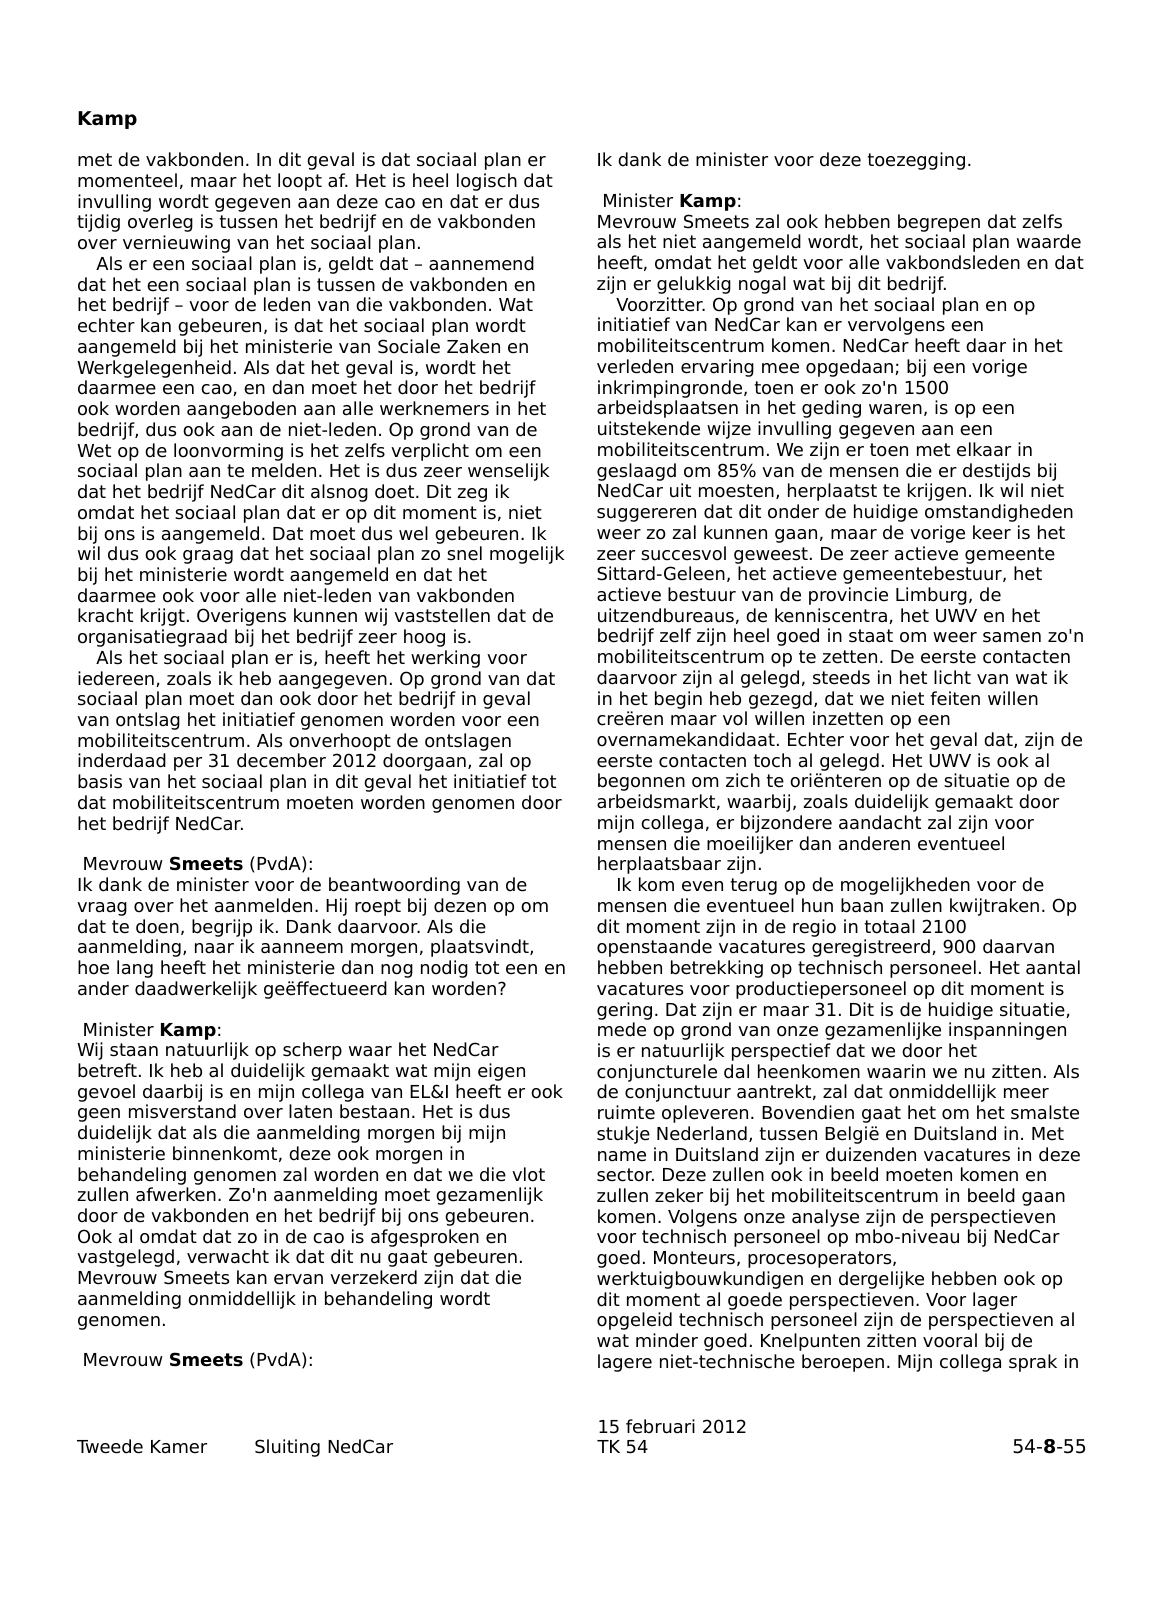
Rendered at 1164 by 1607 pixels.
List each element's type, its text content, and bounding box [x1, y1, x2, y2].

text Voorzitter. Op grond van het sociaal plan en op initiatief van NedCar kan er vervolgens een mobiliteitscentrum komen. NedCar heeft daar in het verleden ervaring mee opgedaan; bij een vorige inkrimpingronde, toen er ook zo'n 1500 arbeidsplaatsen in het geding waren, is op een uitstekende wijze invulling gegeven aan een mobiliteitscentrum. We zijn er toen met elkaar in geslaagd om 85% van de mensen die er destijds bij NedCar uit moesten, herplaatst te krijgen. Ik wil niet suggereren dat dit onder de huidige omstandigheden weer zo zal kunnen gaan, maar de vorige keer is het zeer succesvol geweest. De zeer actieve gemeente Sittard-Geleen, het actieve gemeentebestuur, het actieve bestuur van de provincie Limburg, de uitzendbureaus, de kenniscentra, het UWV en het bedrijf zelf zijn heel goed in staat om weer samen zo'n mobiliteitscentrum op te zetten. De eerste contacten daarvoor zijn al gelegd, steeds in het licht van wat ik in het begin heb gezegd, dat we niet feiten willen creëren maar vol willen inzetten op een overnamekandidaat. Echter voor het geval dat, zijn de eerste contacten toch al gelegd. Het UWV is ook al begonnen om zich te oriënteren op de situatie op de arbeidsmarkt, waarbij, zoals duidelijk gemaakt door mijn collega, er bijzondere aandacht zal zijn voor mensen die moeilijker dan anderen eventueel herplaatsbaar zijn. [596, 294, 1087, 875]
text met de vakbonden. In dit geval is dat sociaal plan er momenteel, maar het loopt af. Het is heel logisch dat invulling wordt gegeven aan deze cao en dat er dus tijdig overleg is tussen het bedrijf en de vakbonden over vernieuwing van het sociaal plan. [77, 150, 567, 254]
text Wij staan natuurlijk op scherp waar het NedCar betreft. Ik heb al duidelijk gemaakt wat mijn eigen gevoel daarbij is en mijn collega van EL&I heeft er ook geen misverstand over laten bestaan. Het is dus duidelijk dat als die aanmelding morgen bij mijn ministerie binnenkomt, deze ook morgen in behandeling genomen zal worden en dat we die vlot zullen afwerken. Zo'n aanmelding moet gezamenlijk door de vakbonden en het bedrijf bij ons gebeuren. Ook al omdat dat zo in de cao is afgesproken en vastgelegd, verwacht ik dat dit nu gaat gebeuren. Mevrouw Smeets kan ervan verzekerd zijn dat die aanmelding onmiddellijk in behandeling wordt genomen. [77, 1040, 567, 1330]
text Als er een sociaal plan is, geldt dat – aannemend dat het een sociaal plan is tussen de vakbonden en het bedrijf – voor de leden van die vakbonden. Wat echter kan gebeuren, is dat het sociaal plan wordt aangemeld bij het ministerie van Sociale Zaken en Werkgelegenheid. Als dat het geval is, wordt het daarmee een cao, en dan moet het door het bedrijf ook worden aangeboden aan alle werknemers in het bedrijf, dus ook aan de niet-leden. Op grond van de Wet op de loonvorming is het zelfs verplicht om een sociaal plan aan te melden. Het is dus zeer wenselijk dat het bedrijf NedCar dit alsnog doet. Dit zeg ik omdat het sociaal plan dat er op dit moment is, niet bij ons is aangemeld. Dat moet dus wel gebeuren. Ik wil dus ook graag dat het sociaal plan zo snel mogelijk bij het ministerie wordt aangemeld en dat het daarmee ook voor alle niet-leden van vakbonden kracht krijgt. Overigens kunnen wij vaststellen dat de organisatiegraad bij het bedrijf zeer hoog is. [77, 254, 567, 648]
text Mevrouw Smeets (PvdA): [77, 854, 567, 875]
text Mevrouw Smeets zal ook hebben begrepen dat zelfs als het niet aangemeld wordt, het sociaal plan waarde heeft, omdat het geldt voor alle vakbondsleden en dat zijn er gelukkig nogal wat bij dit bedrijf. [596, 212, 1087, 294]
text Minister Kamp: [77, 1019, 567, 1040]
text Ik dank de minister voor deze toezegging. [596, 150, 1087, 171]
text Ik dank de minister voor de beantwoording van de vraag over het aanmelden. Hij roept bij dezen op om dat te doen, begrijp ik. Dank daarvoor. Als die aanmelding, naar ik aanneem morgen, plaatsvindt, hoe lang heeft het ministerie dan nog nodig tot een en ander daadwerkelijk geëffectueerd kan worden? [77, 875, 567, 999]
text Als het sociaal plan er is, heeft het werking voor iedereen, zoals ik heb aangegeven. Op grond van dat sociaal plan moet dan ook door het bedrijf in geval van ontslag het initiatief genomen worden voor een mobiliteitscentrum. Als onverhoopt de ontslagen inderdaad per 31 december 2012 doorgaan, zal op basis van het sociaal plan in dit geval het initiatief tot dat mobiliteitscentrum moeten worden genomen door het bedrijf NedCar. [77, 648, 567, 834]
text Ik kom even terug op de mogelijkheden voor de mensen die eventueel hun baan zullen kwijtraken. Op dit moment zijn in de regio in totaal 2100 openstaande vacatures geregistreerd, 900 daarvan hebben betrekking op technisch personeel. Het aantal vacatures voor productiepersoneel op dit moment is gering. Dat zijn er maar 31. Dit is de huidige situatie, mede op grond van onze gezamenlijke inspanningen is er natuurlijk perspectief dat we door het conjuncturele dal heenkomen waarin we nu zitten. Als de conjunctuur aantrekt, zal dat onmiddellijk meer ruimte opleveren. Bovendien gaat het om het smalste stukje Nederland, tussen België en Duitsland in. Met name in Duitsland zijn er duizenden vacatures in deze sector. Deze zullen ook in beeld moeten komen en zullen zeker bij het mobiliteitscentrum in beeld gaan komen. Volgens onze analyse zijn de perspectieven voor technisch personeel op mbo-niveau bij NedCar goed. Monteurs, procesoperators, werktuigbouwkundigen en dergelijke hebben ook op dit moment al goede perspectieven. Voor lager opgeleid technisch personeel zijn de perspectieven al wat minder goed. Knelpunten zitten vooral bij de lagere niet-technische beroepen. Mijn collega sprak in [596, 875, 1087, 1372]
text Minister Kamp: [596, 191, 1087, 212]
text Mevrouw Smeets (PvdA): [77, 1350, 567, 1371]
